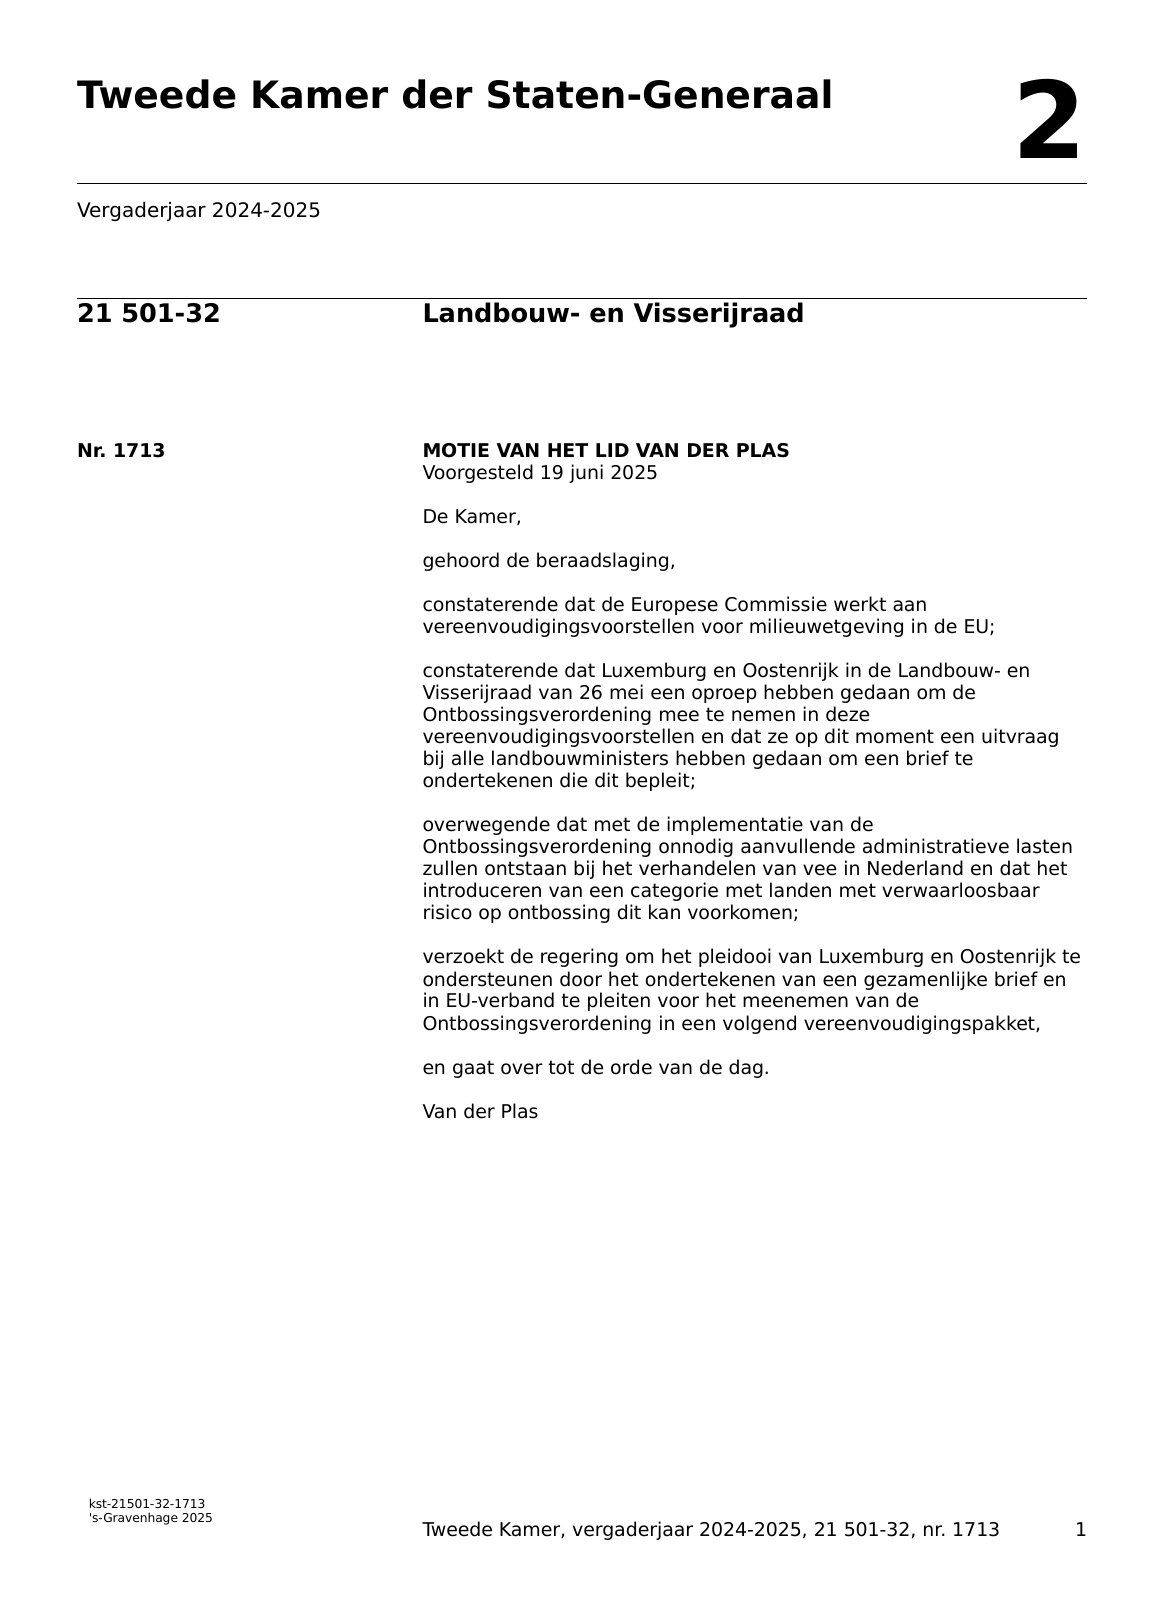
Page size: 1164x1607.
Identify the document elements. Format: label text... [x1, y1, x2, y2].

table_header Tweede Kamer der Staten-Generaal [77, 59, 886, 183]
table_cell Vergaderjaar 2024-2025 [77, 184, 1087, 298]
text en gaat over tot de orde van de dag. [422, 1057, 1087, 1078]
text gehoord de beraadslaging, [422, 550, 1087, 572]
text overwegende dat met de implementatie van de Ontbossingsverordening onnodig aanvullende administratieve lasten zullen ontstaan bij het verhandelen van vee in Nederland en dat het introduceren van een categorie met landen met verwaarloosbaar risico op ontbossing dit kan voorkomen; [422, 814, 1087, 924]
text 's-Gravenhage 2025 [88, 1511, 323, 1525]
text Van der Plas [422, 1101, 1087, 1123]
table_header 2 [886, 59, 1087, 183]
text kst-21501-32-1713 [88, 1497, 323, 1511]
text verzoekt de regering om het pleidooi van Luxemburg en Oostenrijk te ondersteunen door het ondertekenen van een gezamenlijke brief en in EU-verband te pleiten voor het meenemen van de Ontbossingsverordening in een volgend vereenvoudigingspakket, [422, 946, 1087, 1034]
subtitle Nr. 1713 MOTIE VAN HET LID VAN DER PLAS [77, 440, 1087, 462]
text Voorgesteld 19 juni 2025 [422, 462, 1087, 484]
text De Kamer, [422, 506, 1087, 528]
subtitle 21 501-32 Landbouw- en Visserijraad [77, 299, 1087, 329]
text constaterende dat Luxemburg en Oostenrijk in de Landbouw- en Visserijraad van 26 mei een oproep hebben gedaan om de Ontbossingsverordening mee te nemen in deze vereenvoudigingsvoorstellen en dat ze op dit moment een uitvraag bij alle landbouwministers hebben gedaan om een brief te ondertekenen die dit bepleit; [422, 660, 1087, 792]
text constaterende dat de Europese Commissie werkt aan vereenvoudigingsvoorstellen voor milieuwetgeving in de EU; [422, 594, 1087, 638]
